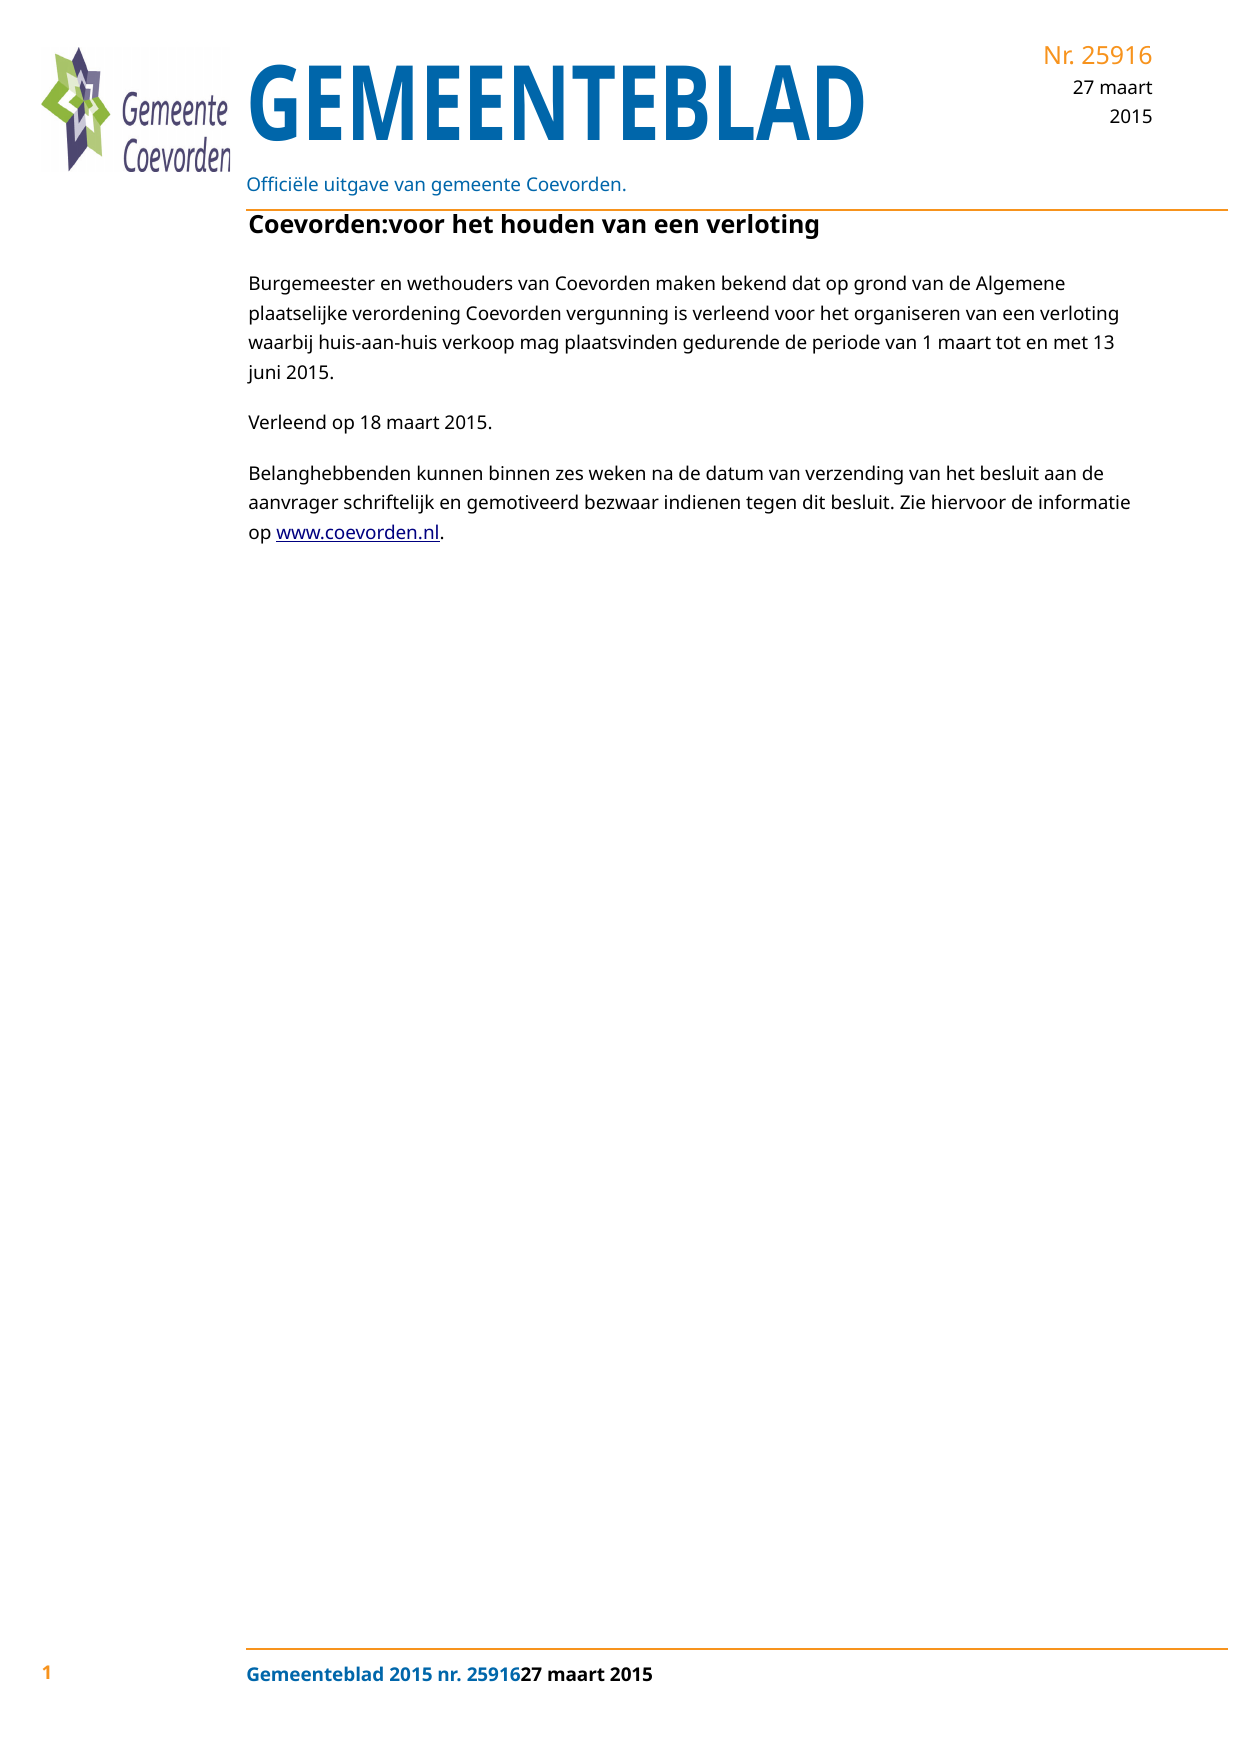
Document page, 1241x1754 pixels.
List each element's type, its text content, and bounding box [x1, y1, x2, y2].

picture [41, 47, 231, 172]
text Coevorden:voor het houden van een verloting [248, 211, 1152, 241]
text Verleend op 18 maart 2015. [248, 409, 1152, 435]
text Belanghebbenden kunnen binnen zes weken na de datum van verzending van het besluit aan de aanvrager schriftelijk en gemotiveerd bezwaar indienen tegen dit besluit. Zie hiervoor de informatie op www.coevorden.nl. [248, 460, 1152, 545]
text Burgemeester en wethouders van Coevorden maken bekend dat op grond van de Algemene plaatselijke verordening Coevorden vergunning is verleend voor het organiseren van een verloting waarbij huis-aan-huis verkoop mag plaatsvinden gedurende de periode van 1 maart tot en met 13 juni 2015. [248, 270, 1152, 385]
